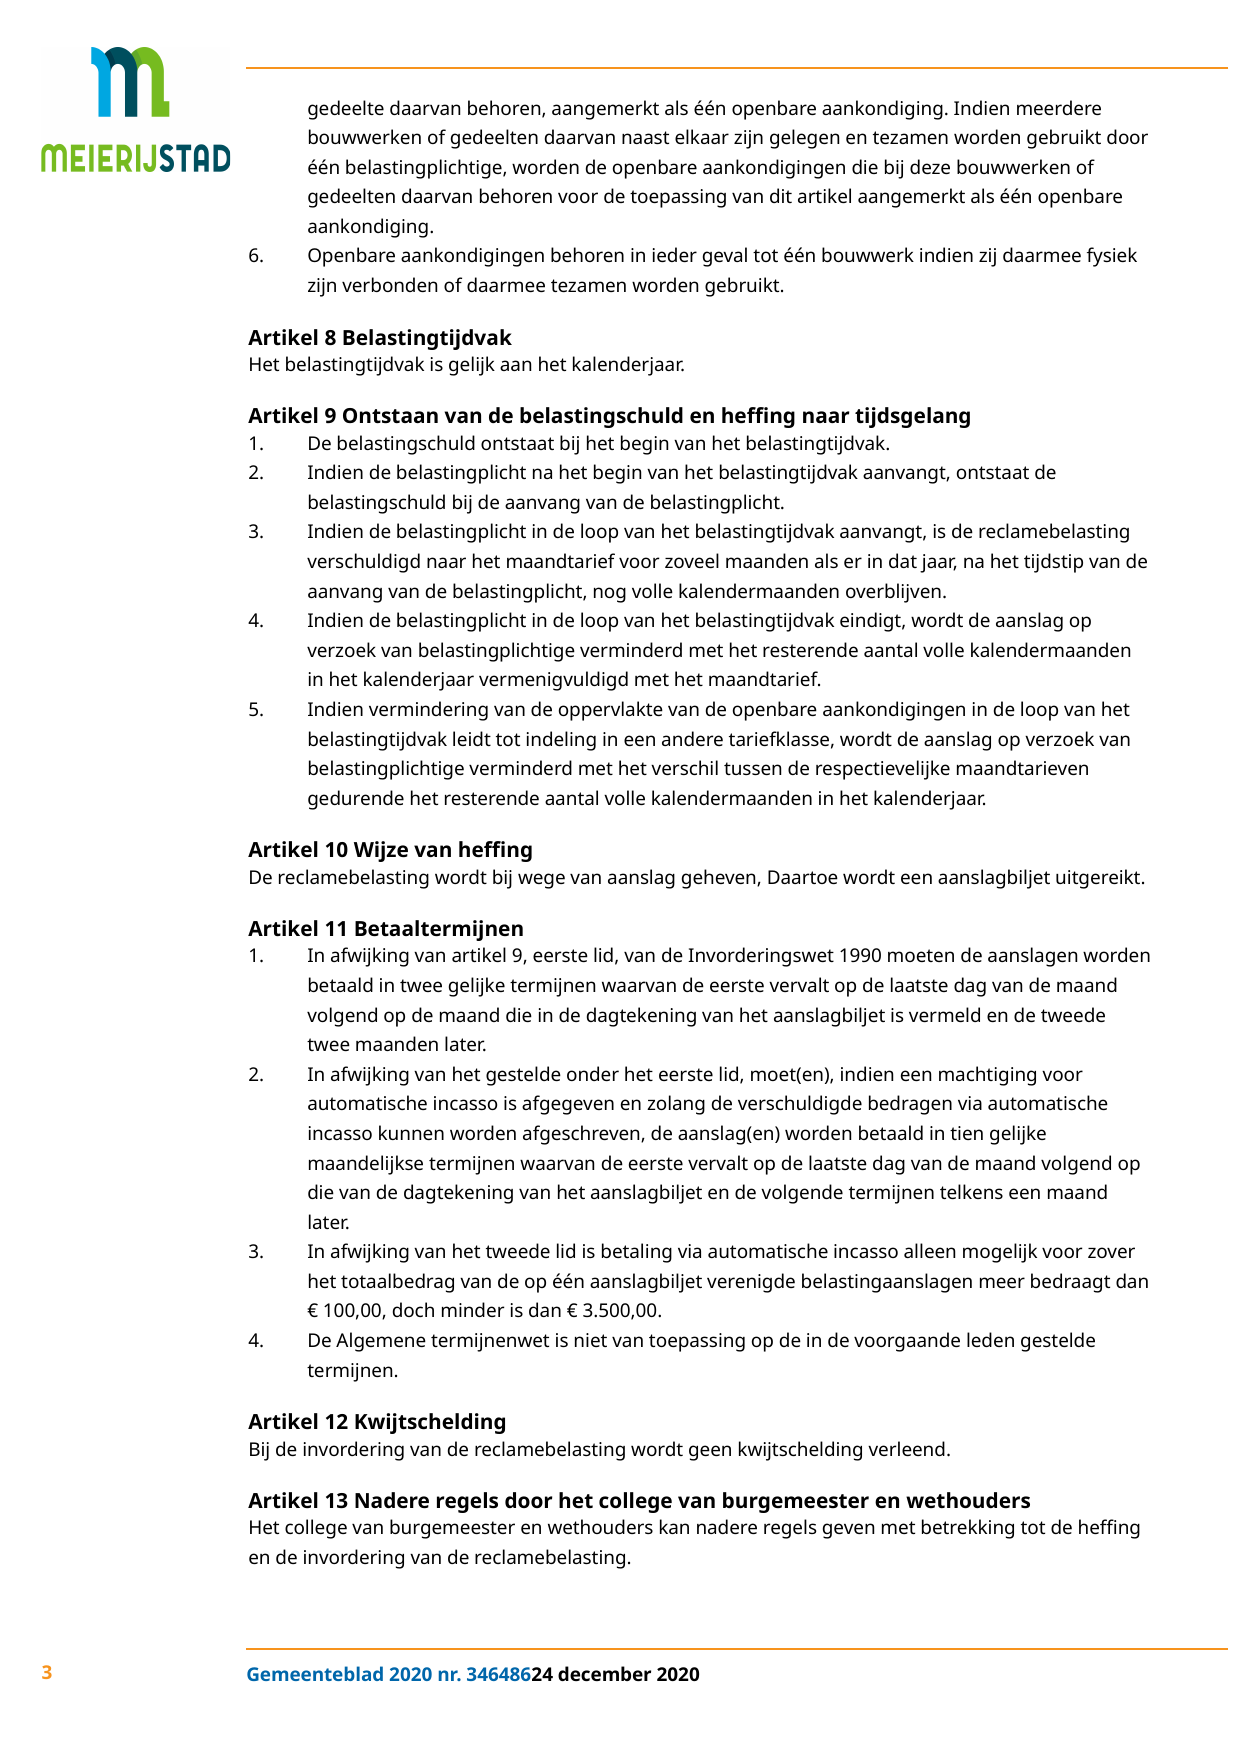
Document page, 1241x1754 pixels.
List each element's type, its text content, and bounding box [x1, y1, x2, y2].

list De Algemene termijnenwet is niet van toepassing op de in de voorgaande leden gestelde termijnen. [248, 1327, 1152, 1383]
text Artikel 13 Nadere regels door het college van burgemeester en wethouders [248, 1486, 1152, 1514]
list De belastingschuld ontstaat bij het begin van het belastingtijdvak. [248, 430, 1152, 456]
list In afwijking van het tweede lid is betaling via automatische incasso alleen mogelijk voor zover het totaalbedrag van de op één aanslagbiljet verenigde belastingaanslagen meer bedraagt dan € 100,00, doch minder is dan € 3.500,00. [248, 1238, 1152, 1323]
text Artikel 8 Belastingtijdvak [248, 323, 1152, 351]
list In afwijking van artikel 9, eerste lid, van de Invorderingswet 1990 moeten de aanslagen worden betaald in twee gelijke termijnen waarvan de eerste vervalt op de laatste dag van de maand volgend op de maand die in de dagtekening van het aanslagbiljet is vermeld en de tweede twee maanden later. [248, 943, 1152, 1057]
text Artikel 11 Betaaltermijnen [248, 914, 1152, 943]
list Indien de belastingplicht in de loop van het belastingtijdvak eindigt, wordt de aanslag op verzoek van belastingplichtige verminderd met het resterende aantal volle kalendermaanden in het kalenderjaar vermenigvuldigd met het maandtarief. [248, 607, 1152, 692]
list Openbare aankondigingen behoren in ieder geval tot één bouwwerk indien zij daarmee fysiek zijn verbonden of daarmee tezamen worden gebruikt. [248, 243, 1152, 298]
list In afwijking van het gestelde onder het eerste lid, moet(en), indien een machtiging voor automatische incasso is afgegeven en zolang de verschuldigde bedragen via automatische incasso kunnen worden afgeschreven, de aanslag(en) worden betaald in tien gelijke maandelijkse termijnen waarvan de eerste vervalt op de laatste dag van de maand volgend op die van de dagtekening van het aanslagbiljet en de volgende termijnen telkens een maand later. [248, 1061, 1152, 1235]
list Indien de belastingplicht in de loop van het belastingtijdvak aanvangt, is de reclamebelasting verschuldigd naar het maandtarief voor zoveel maanden als er in dat jaar, na het tijdstip van de aanvang van de belastingplicht, nog volle kalendermaanden overblijven. [248, 519, 1152, 604]
text De reclamebelasting wordt bij wege van aanslag geheven, Daartoe wordt een aanslagbiljet uitgereikt. [248, 864, 1152, 889]
text Artikel 9 Ontstaan van de belastingschuld en heffing naar tijdsgelang [248, 402, 1152, 430]
picture [41, 47, 231, 172]
text Het belastingtijdvak is gelijk aan het kalenderjaar. [248, 351, 1152, 377]
text Bij de invordering van de reclamebelasting wordt geen kwijtschelding verleend. [248, 1436, 1152, 1461]
text Artikel 12 Kwijtschelding [248, 1407, 1152, 1436]
list Indien de belastingplicht na het begin van het belastingtijdvak aanvangt, ontstaat de belastingschuld bij de aanvang van de belastingplicht. [248, 459, 1152, 515]
list Indien vermindering van de oppervlakte van de openbare aankondigingen in de loop van het belastingtijdvak leidt tot indeling in een andere tariefklasse, wordt de aanslag op verzoek van belastingplichtige verminderd met het verschil tussen de respectievelijke maandtarieven gedurende het resterende aantal volle kalendermaanden in het kalenderjaar. [248, 696, 1152, 811]
text Het college van burgemeester en wethouders kan nadere regels geven met betrekking tot de heffing en de invordering van de reclamebelasting. [248, 1514, 1152, 1570]
text Artikel 10 Wijze van heffing [248, 835, 1152, 864]
list gedeelte daarvan behoren, aangemerkt als één openbare aankondiging. Indien meerdere bouwwerken of gedeelten daarvan naast elkaar zijn gelegen en tezamen worden gebruikt door één belastingplichtige, worden de openbare aankondigingen die bij deze bouwwerken of gedeelten daarvan behoren voor de toepassing van dit artikel aangemerkt als één openbare aankondiging. [248, 95, 1152, 239]
